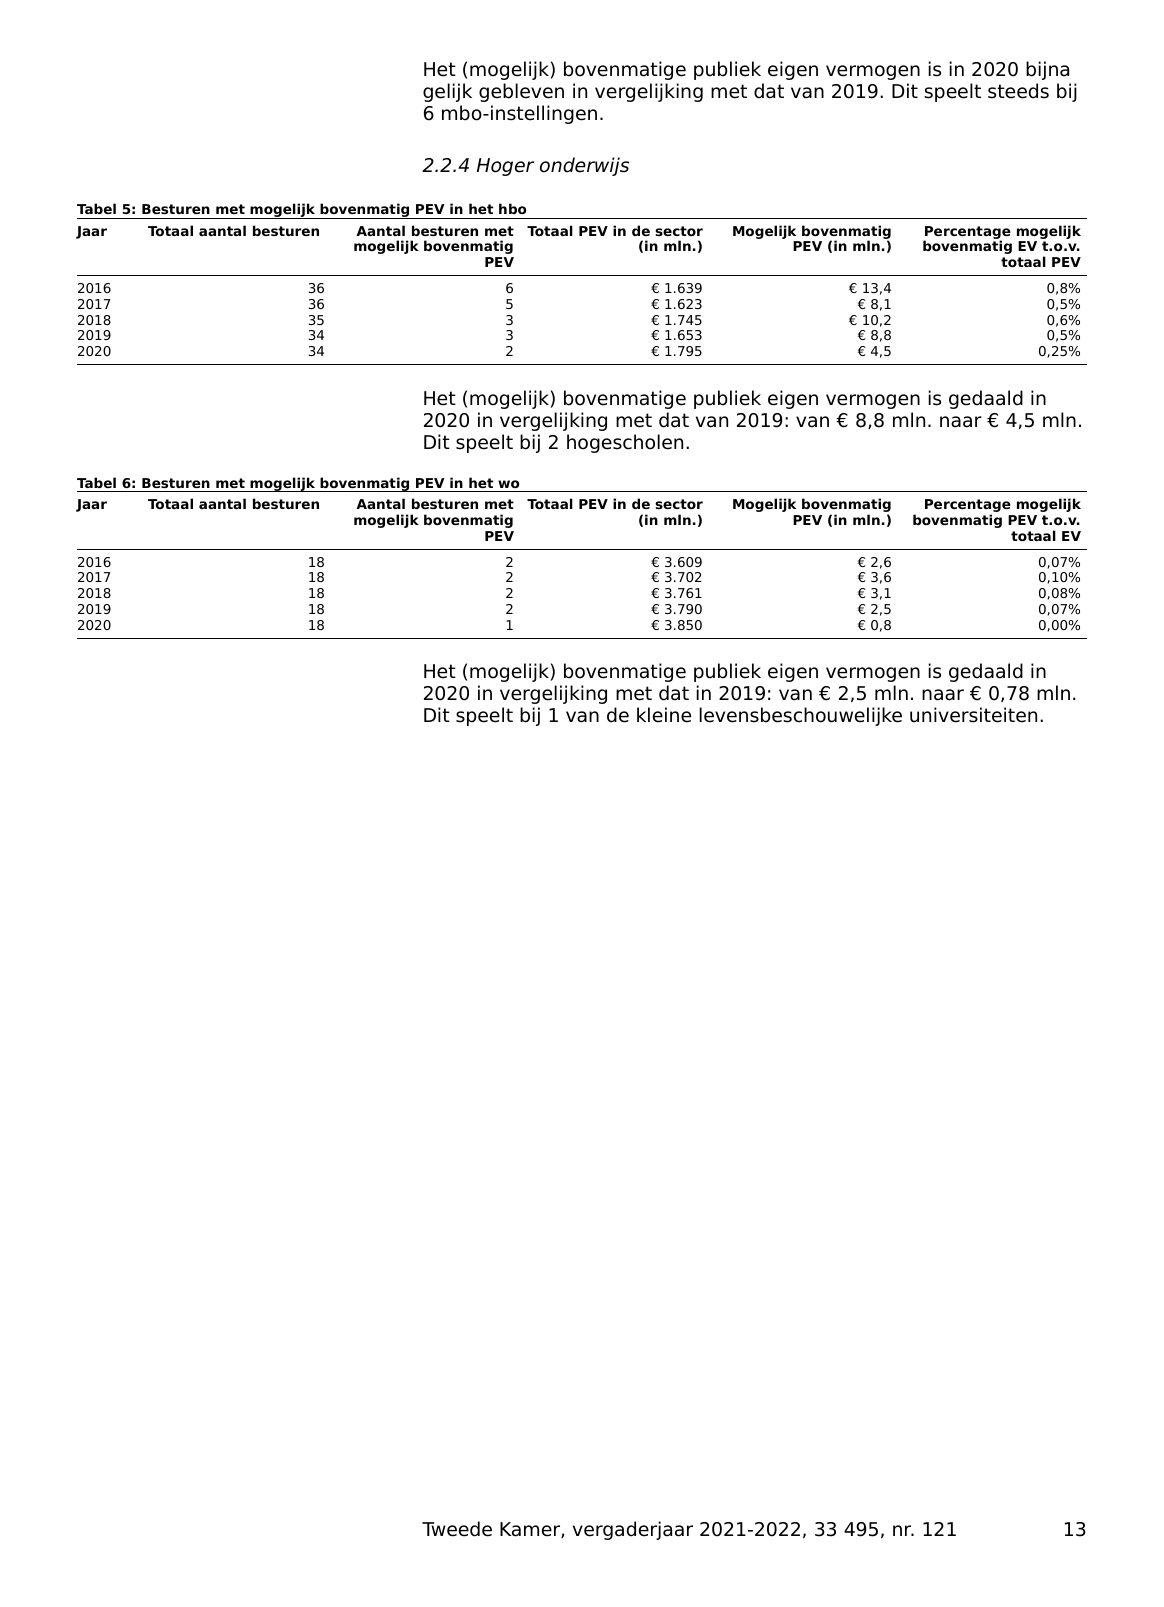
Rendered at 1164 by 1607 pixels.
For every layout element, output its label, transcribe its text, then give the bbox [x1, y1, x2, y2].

table_cell Aantal besturen met mogelijk bovenmatig PEV [331, 219, 519, 275]
table_cell 18 [142, 550, 331, 570]
table_cell € 1.639 [520, 276, 708, 297]
table_cell 0,00% [898, 618, 1087, 638]
table_cell Totaal aantal besturen [142, 219, 331, 275]
table_cell 2017 [77, 297, 142, 312]
table_cell 2018 [77, 586, 142, 602]
table_cell 2 [331, 344, 519, 364]
table_cell € 3.609 [520, 550, 708, 570]
table_cell 0,08% [898, 586, 1087, 602]
table_cell € 1.745 [520, 313, 708, 328]
table_cell Totaal PEV in de sector (in mln.) [520, 219, 708, 275]
table_cell 36 [142, 276, 331, 297]
table_cell Jaar [77, 219, 142, 275]
table_cell € 2,5 [709, 602, 898, 617]
table_header Tabel 5: Besturen met mogelijk bovenmatig PEV in het hbo [77, 202, 1087, 218]
table_cell 2016 [77, 550, 142, 570]
table_cell Mogelijk bovenmatig PEV (in mln.) [709, 492, 898, 549]
table_cell 2017 [77, 570, 142, 586]
table_cell € 1.623 [520, 297, 708, 312]
table_cell 2019 [77, 602, 142, 617]
table_cell 0,07% [898, 602, 1087, 617]
table_cell 18 [142, 602, 331, 617]
table_cell Aantal besturen met mogelijk bovenmatig PEV [331, 492, 519, 549]
text Het (mogelijk) bovenmatige publiek eigen vermogen is in 2020 bijna gelijk gebleven in vergelijking met dat van 2019. Dit speelt steeds bij 6 mbo-instellingen. [422, 59, 1087, 125]
table_cell 2 [331, 570, 519, 586]
table_cell 5 [331, 297, 519, 312]
table_cell 34 [142, 344, 331, 364]
table_cell 0,8% [898, 276, 1087, 297]
table_cell 1 [331, 618, 519, 638]
table_cell Totaal aantal besturen [142, 492, 331, 549]
table_cell 18 [142, 586, 331, 602]
subtitle 2.2.4 Hoger onderwijs [422, 155, 1087, 177]
table_cell 3 [331, 313, 519, 328]
table_cell € 3.790 [520, 602, 708, 617]
table_cell 2020 [77, 618, 142, 638]
table_cell 0,5% [898, 297, 1087, 312]
table_cell € 0,8 [709, 618, 898, 638]
table_header Tabel 6: Besturen met mogelijk bovenmatig PEV in het wo [77, 475, 1087, 491]
table_cell € 4,5 [709, 344, 898, 364]
table_cell Percentage mogelijk bovenmatig PEV t.o.v. totaal EV [898, 492, 1087, 549]
table_cell 0,5% [898, 328, 1087, 344]
table_cell 18 [142, 618, 331, 638]
table_cell € 3.850 [520, 618, 708, 638]
table_cell € 1.795 [520, 344, 708, 364]
table_cell 35 [142, 313, 331, 328]
table_cell € 1.653 [520, 328, 708, 344]
table_cell € 10,2 [709, 313, 898, 328]
table_cell € 13,4 [709, 276, 898, 297]
table_cell € 8,8 [709, 328, 898, 344]
table_cell Mogelijk bovenmatig PEV (in mln.) [709, 219, 898, 275]
table_cell 2018 [77, 313, 142, 328]
table_cell 0,07% [898, 550, 1087, 570]
table_cell 0,6% [898, 313, 1087, 328]
table_cell 2020 [77, 344, 142, 364]
table_cell € 3.761 [520, 586, 708, 602]
table_cell € 2,6 [709, 550, 898, 570]
table_cell 36 [142, 297, 331, 312]
table_cell 0,10% [898, 570, 1087, 586]
table_cell 34 [142, 328, 331, 344]
table_cell 2 [331, 602, 519, 617]
table_cell € 3,1 [709, 586, 898, 602]
table_cell € 3.702 [520, 570, 708, 586]
table_cell Jaar [77, 492, 142, 549]
table_cell 18 [142, 570, 331, 586]
table_cell 2016 [77, 276, 142, 297]
text Het (mogelijk) bovenmatige publiek eigen vermogen is gedaald in 2020 in vergelijking met dat van 2019: van € 8,8 mln. naar € 4,5 mln. Dit speelt bij 2 hogescholen. [422, 388, 1087, 453]
table_cell 2 [331, 586, 519, 602]
table_cell 3 [331, 328, 519, 344]
table_cell Percentage mogelijk bovenmatig EV t.o.v. totaal PEV [898, 219, 1087, 275]
table_cell € 8,1 [709, 297, 898, 312]
table_cell € 3,6 [709, 570, 898, 586]
table_cell Totaal PEV in de sector (in mln.) [520, 492, 708, 549]
table_cell 6 [331, 276, 519, 297]
text Het (mogelijk) bovenmatige publiek eigen vermogen is gedaald in 2020 in vergelijking met dat in 2019: van € 2,5 mln. naar € 0,78 mln. Dit speelt bij 1 van de kleine levensbeschouwelijke universiteiten. [422, 661, 1087, 727]
table_cell 0,25% [898, 344, 1087, 364]
table_cell 2 [331, 550, 519, 570]
table_cell 2019 [77, 328, 142, 344]
